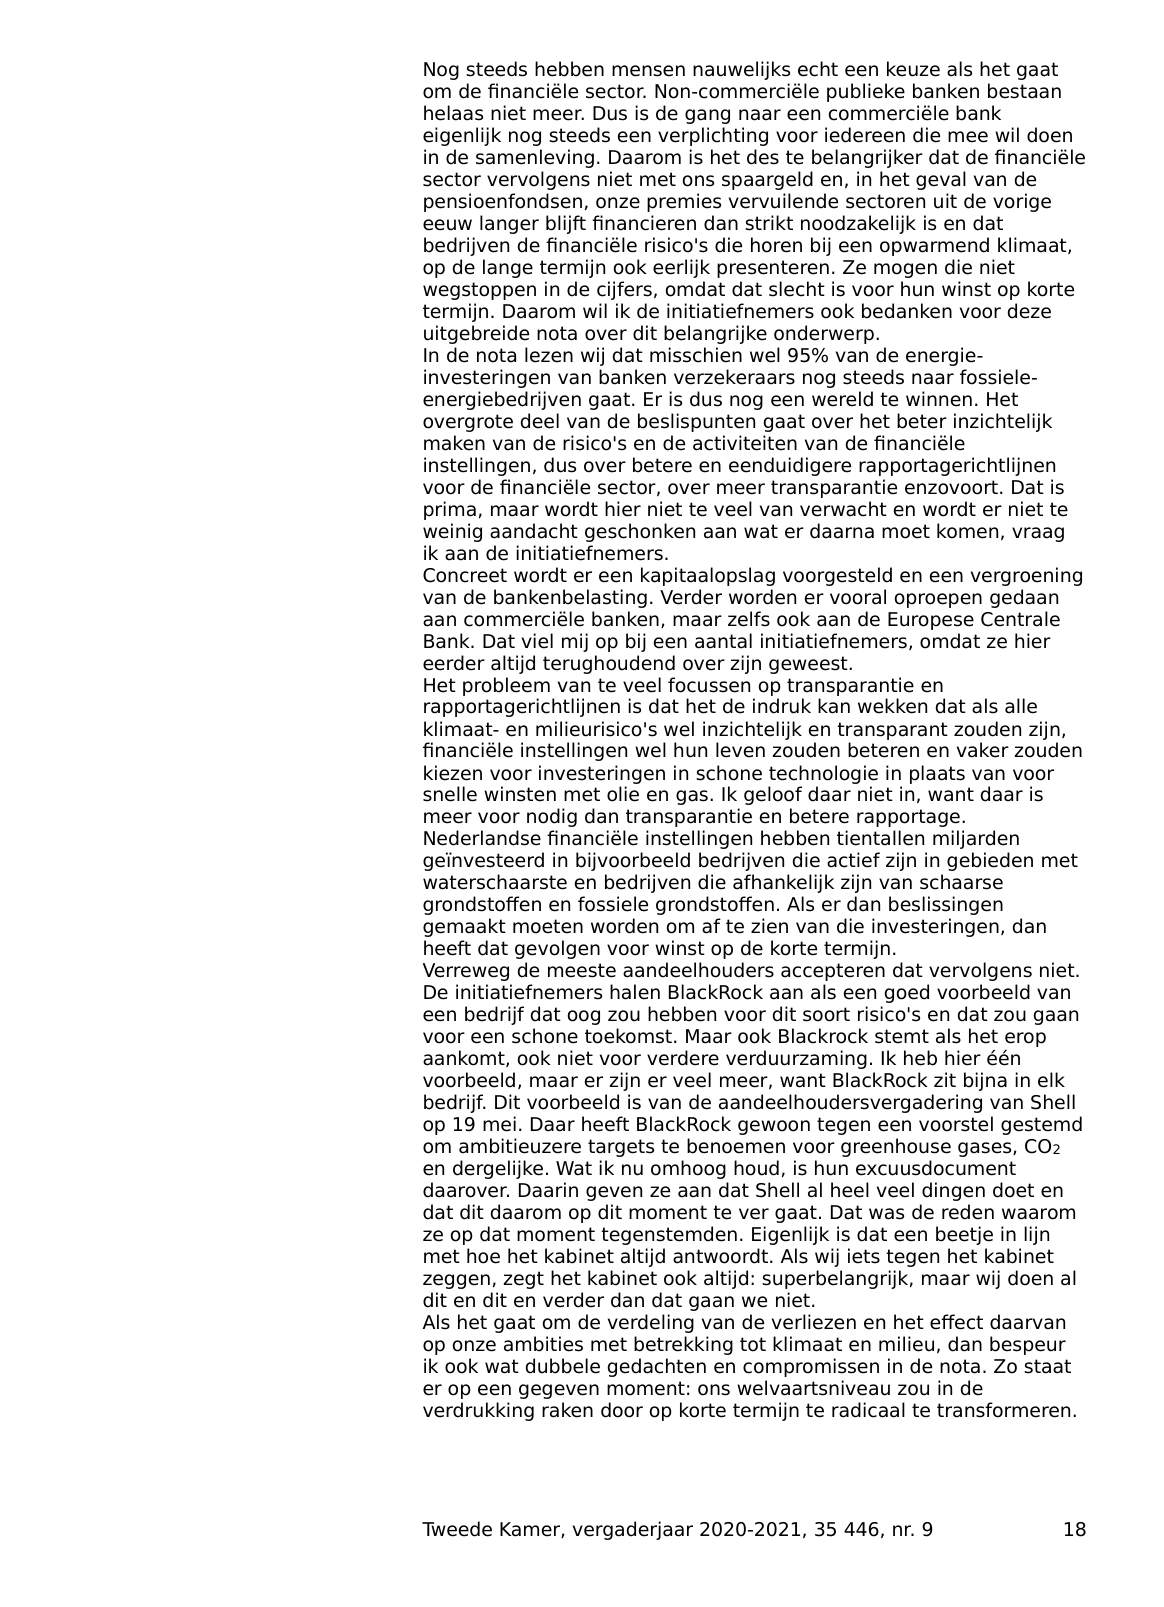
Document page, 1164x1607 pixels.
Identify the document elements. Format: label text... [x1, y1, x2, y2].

text Als het gaat om de verdeling van de verliezen en het effect daarvan op onze ambities met betrekking tot klimaat en milieu, dan bespeur ik ook wat dubbele gedachten en compromissen in de nota. Zo staat er op een gegeven moment: ons welvaartsniveau zou in de verdrukking raken door op korte termijn te radicaal te transformeren. [422, 1312, 1087, 1422]
text Verreweg de meeste aandeelhouders accepteren dat vervolgens niet. De initiatiefnemers halen BlackRock aan als een goed voorbeeld van een bedrijf dat oog zou hebben voor dit soort risico's en dat zou gaan voor een schone toekomst. Maar ook Blackrock stemt als het erop aankomt, ook niet voor verdere verduurzaming. Ik heb hier één voorbeeld, maar er zijn er veel meer, want BlackRock zit bijna in elk bedrijf. Dit voorbeeld is van de aandeelhoudersvergadering van Shell op 19 mei. Daar heeft BlackRock gewoon tegen een voorstel gestemd om ambitieuzere targets te benoemen voor greenhouse gases, CO2 en dergelijke. Wat ik nu omhoog houd, is hun excuusdocument daarover. Daarin geven ze aan dat Shell al heel veel dingen doet en dat dit daarom op dit moment te ver gaat. Dat was de reden waarom ze op dat moment tegenstemden. Eigenlijk is dat een beetje in lijn met hoe het kabinet altijd antwoordt. Als wij iets tegen het kabinet zeggen, zegt het kabinet ook altijd: superbelangrijk, maar wij doen al dit en dit en verder dan dat gaan we niet. [422, 960, 1087, 1312]
text Nog steeds hebben mensen nauwelijks echt een keuze als het gaat om de financiële sector. Non-commerciële publieke banken bestaan helaas niet meer. Dus is de gang naar een commerciële bank eigenlijk nog steeds een verplichting voor iedereen die mee wil doen in de samenleving. Daarom is het des te belangrijker dat de financiële sector vervolgens niet met ons spaargeld en, in het geval van de pensioenfondsen, onze premies vervuilende sectoren uit de vorige eeuw langer blijft financieren dan strikt noodzakelijk is en dat bedrijven de financiële risico's die horen bij een opwarmend klimaat, op de lange termijn ook eerlijk presenteren. Ze mogen die niet wegstoppen in de cijfers, omdat dat slecht is voor hun winst op korte termijn. Daarom wil ik de initiatiefnemers ook bedanken voor deze uitgebreide nota over dit belangrijke onderwerp. [422, 59, 1087, 345]
text In de nota lezen wij dat misschien wel 95% van de energie-investeringen van banken verzekeraars nog steeds naar fossiele-energiebedrijven gaat. Er is dus nog een wereld te winnen. Het overgrote deel van de beslispunten gaat over het beter inzichtelijk maken van de risico's en de activiteiten van de financiële instellingen, dus over betere en eenduidigere rapportagerichtlijnen voor de financiële sector, over meer transparantie enzovoort. Dat is prima, maar wordt hier niet te veel van verwacht en wordt er niet te weinig aandacht geschonken aan wat er daarna moet komen, vraag ik aan de initiatiefnemers. [422, 345, 1087, 564]
text Concreet wordt er een kapitaalopslag voorgesteld en een vergroening van de bankenbelasting. Verder worden er vooral oproepen gedaan aan commerciële banken, maar zelfs ook aan de Europese Centrale Bank. Dat viel mij op bij een aantal initiatiefnemers, omdat ze hier eerder altijd terughoudend over zijn geweest. [422, 564, 1087, 674]
text Het probleem van te veel focussen op transparantie en rapportagerichtlijnen is dat het de indruk kan wekken dat als alle klimaat- en milieurisico's wel inzichtelijk en transparant zouden zijn, financiële instellingen wel hun leven zouden beteren en vaker zouden kiezen voor investeringen in schone technologie in plaats van voor snelle winsten met olie en gas. Ik geloof daar niet in, want daar is meer voor nodig dan transparantie en betere rapportage. Nederlandse financiële instellingen hebben tientallen miljarden geïnvesteerd in bijvoorbeeld bedrijven die actief zijn in gebieden met waterschaarste en bedrijven die afhankelijk zijn van schaarse grondstoffen en fossiele grondstoffen. Als er dan beslissingen gemaakt moeten worden om af te zien van die investeringen, dan heeft dat gevolgen voor winst op de korte termijn. [422, 674, 1087, 960]
